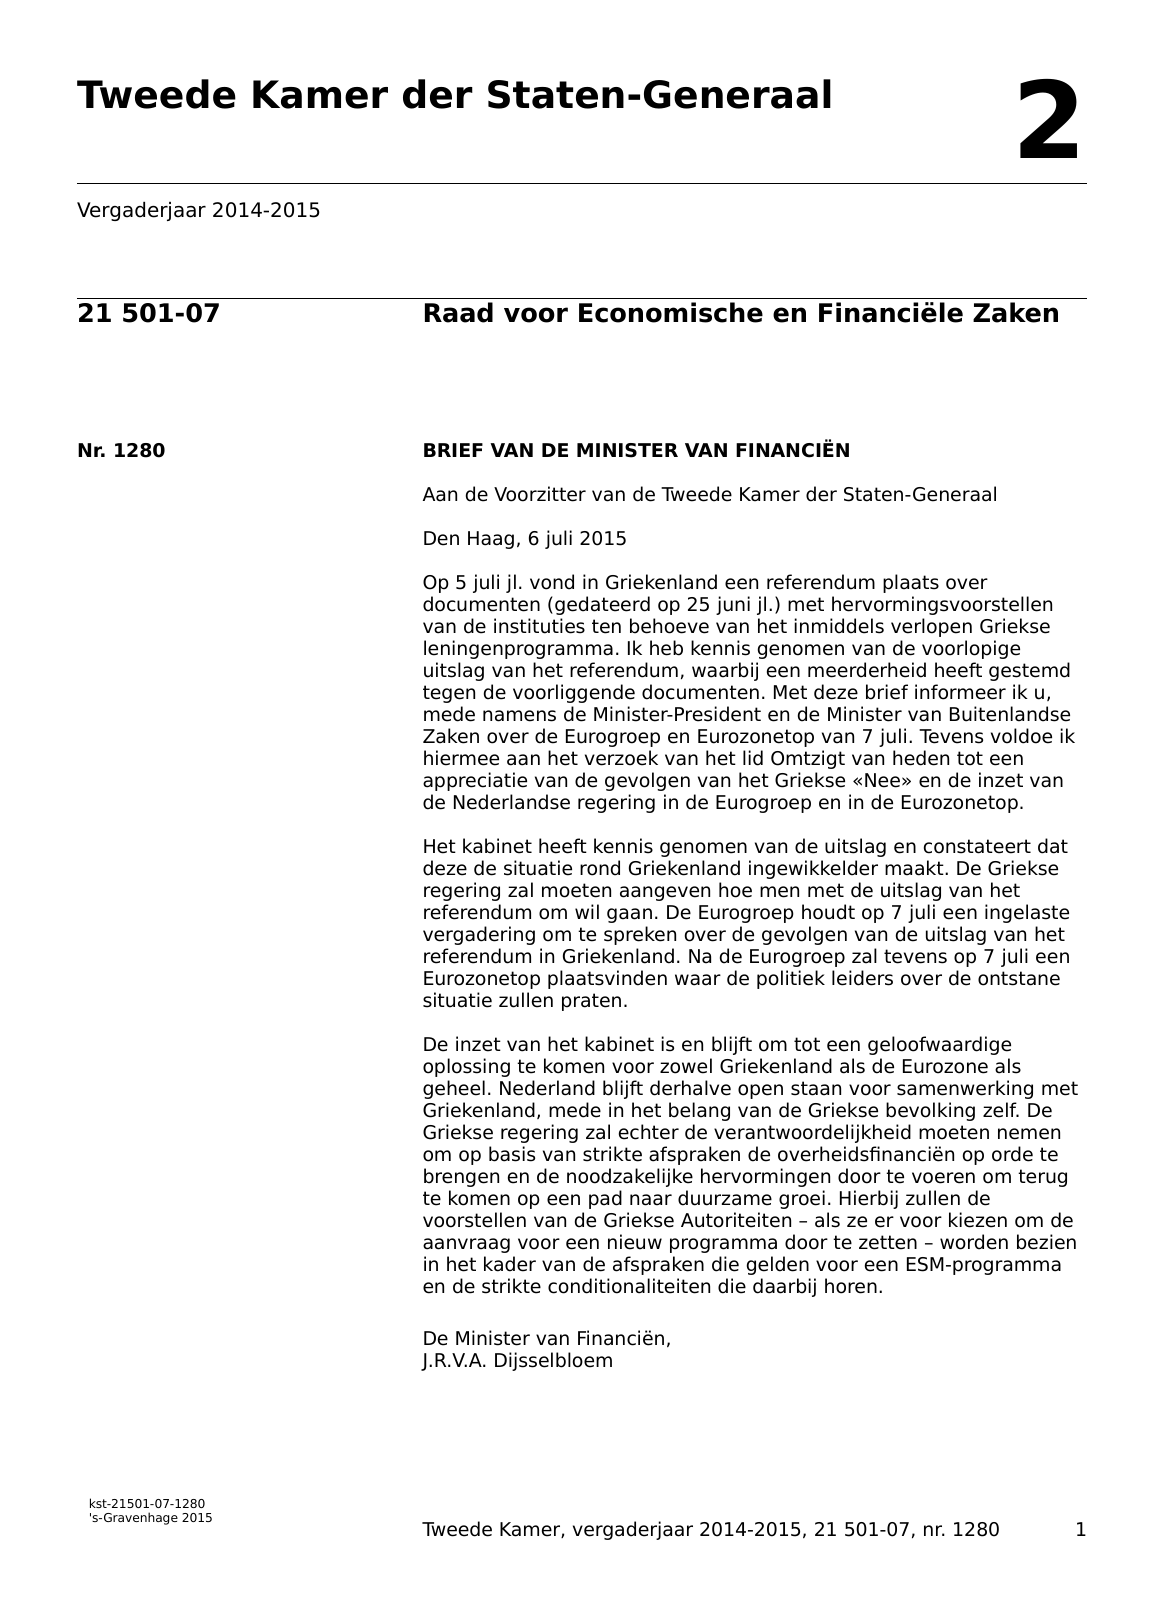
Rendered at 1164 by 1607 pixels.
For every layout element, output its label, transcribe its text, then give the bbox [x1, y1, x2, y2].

table_header 2 [886, 59, 1087, 183]
text De Minister van Financiën, J.R.V.A. Dijsselbloem [422, 1328, 1087, 1372]
text De inzet van het kabinet is en blijft om tot een geloofwaardige oplossing te komen voor zowel Griekenland als de Eurozone als geheel. Nederland blijft derhalve open staan voor samenwerking met Griekenland, mede in het belang van de Griekse bevolking zelf. De Griekse regering zal echter de verantwoordelijkheid moeten nemen om op basis van strikte afspraken de overheidsfinanciën op orde te brengen en de noodzakelijke hervormingen door te voeren om terug te komen op een pad naar duurzame groei. Hierbij zullen de voorstellen van de Griekse Autoriteiten – als ze er voor kiezen om de aanvraag voor een nieuw programma door te zetten – worden bezien in het kader van de afspraken die gelden voor een ESM-programma en de strikte conditionaliteiten die daarbij horen. [422, 1034, 1087, 1298]
subtitle Nr. 1280 BRIEF VAN DE MINISTER VAN FINANCIËN [77, 440, 1087, 462]
text kst-21501-07-1280 [88, 1497, 323, 1511]
table_cell Vergaderjaar 2014-2015 [77, 184, 1087, 298]
table_header Tweede Kamer der Staten-Generaal [77, 59, 886, 183]
subtitle 21 501-07 Raad voor Economische en Financiële Zaken [77, 299, 1087, 329]
text Het kabinet heeft kennis genomen van de uitslag en constateert dat deze de situatie rond Griekenland ingewikkelder maakt. De Griekse regering zal moeten aangeven hoe men met de uitslag van het referendum om wil gaan. De Eurogroep houdt op 7 juli een ingelaste vergadering om te spreken over de gevolgen van de uitslag van het referendum in Griekenland. Na de Eurogroep zal tevens op 7 juli een Eurozonetop plaatsvinden waar de politiek leiders over de ontstane situatie zullen praten. [422, 836, 1087, 1012]
text Den Haag, 6 juli 2015 [422, 528, 1087, 550]
text Op 5 juli jl. vond in Griekenland een referendum plaats over documenten (gedateerd op 25 juni jl.) met hervormingsvoorstellen van de instituties ten behoeve van het inmiddels verlopen Griekse leningenprogramma. Ik heb kennis genomen van de voorlopige uitslag van het referendum, waarbij een meerderheid heeft gestemd tegen de voorliggende documenten. Met deze brief informeer ik u, mede namens de Minister-President en de Minister van Buitenlandse Zaken over de Eurogroep en Eurozonetop van 7 juli. Tevens voldoe ik hiermee aan het verzoek van het lid Omtzigt van heden tot een appreciatie van de gevolgen van het Griekse «Nee» en de inzet van de Nederlandse regering in de Eurogroep en in de Eurozonetop. [422, 572, 1087, 814]
text 's-Gravenhage 2015 [88, 1511, 323, 1525]
text Aan de Voorzitter van de Tweede Kamer der Staten-Generaal [422, 484, 1087, 506]
